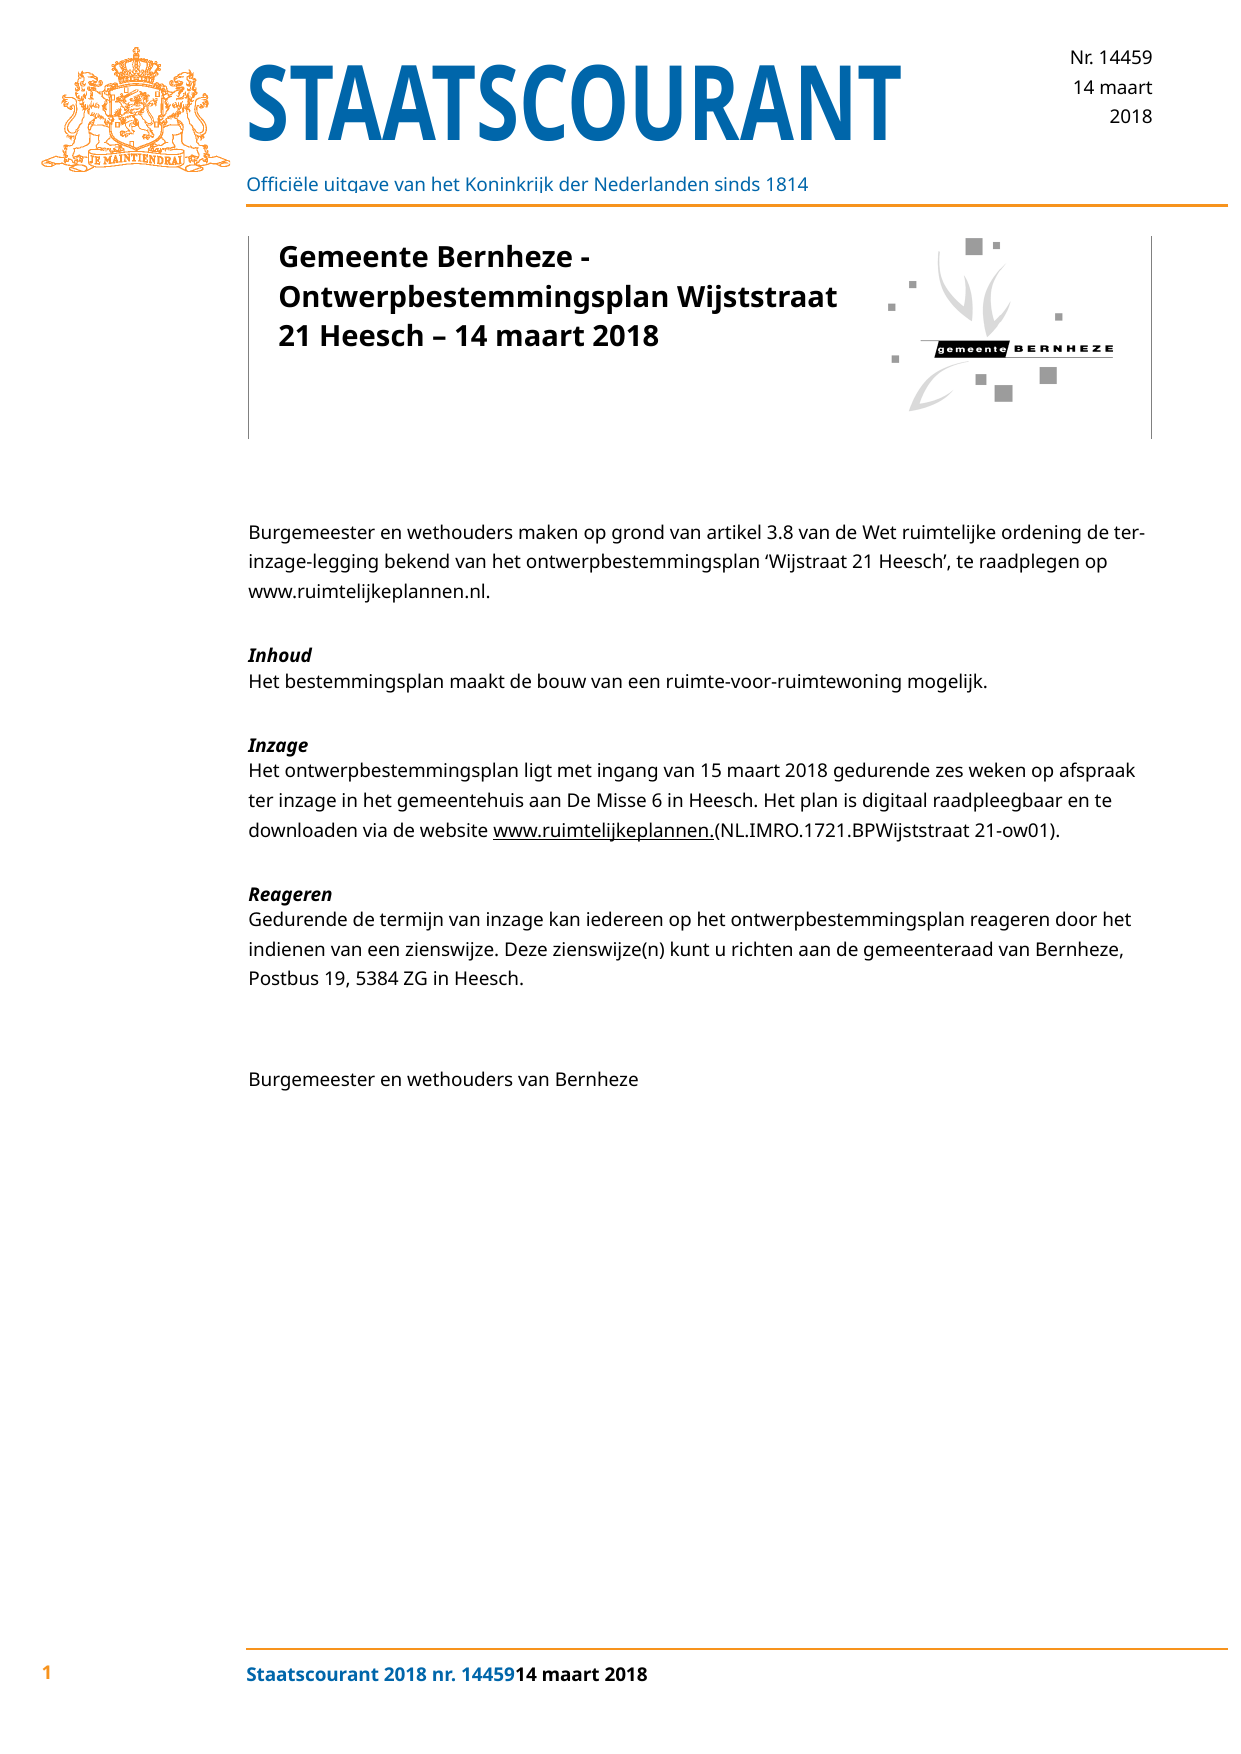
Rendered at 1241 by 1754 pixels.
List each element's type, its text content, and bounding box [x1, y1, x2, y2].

text Reageren [248, 881, 1152, 906]
text Burgemeester en wethouders maken op grond van artikel 3.8 van de Wet ruimtelijke ordening de ter-inzage-legging bekend van het ontwerpbestemmingsplan ‘Wijstraat 21 Heesch’, te raadplegen op www.ruimtelijkeplannen.nl. [248, 519, 1152, 604]
table_header [850, 236, 886, 413]
text Het ontwerpbestemmingsplan ligt met ingang van 15 maart 2018 gedurende zes weken op afspraak ter inzage in het gemeentehuis aan De Misse 6 in Heesch. Het plan is digitaal raadpleegbaar en te downloaden via de website www.ruimtelijkeplannen.(NL.IMRO.1721.BPWijststraat 21-ow01). [248, 758, 1152, 842]
table_header Gemeente Bernheze - Ontwerpbestemmingsplan Wijststraat 21 Heesch – 14 maart 2018 [249, 236, 850, 439]
picture [886, 236, 1115, 414]
text Het bestemmingsplan maakt de bouw van een ruimte-voor-ruimtewoning mogelijk. [248, 668, 1152, 694]
picture [41, 47, 231, 172]
text Burgemeester en wethouders van Bernheze [248, 1066, 1152, 1092]
table_header [850, 414, 1151, 439]
table_header [1115, 236, 1151, 413]
text Inhoud [248, 642, 1152, 668]
text Inzage [248, 732, 1152, 758]
text Gedurende de termijn van inzage kan iedereen op het ontwerpbestemmingsplan reageren door het indienen van een zienswijze. Deze zienswijze(n) kunt u richten aan de gemeenteraad van Bernheze, Postbus 19, 5384 ZG in Heesch. [248, 906, 1152, 991]
